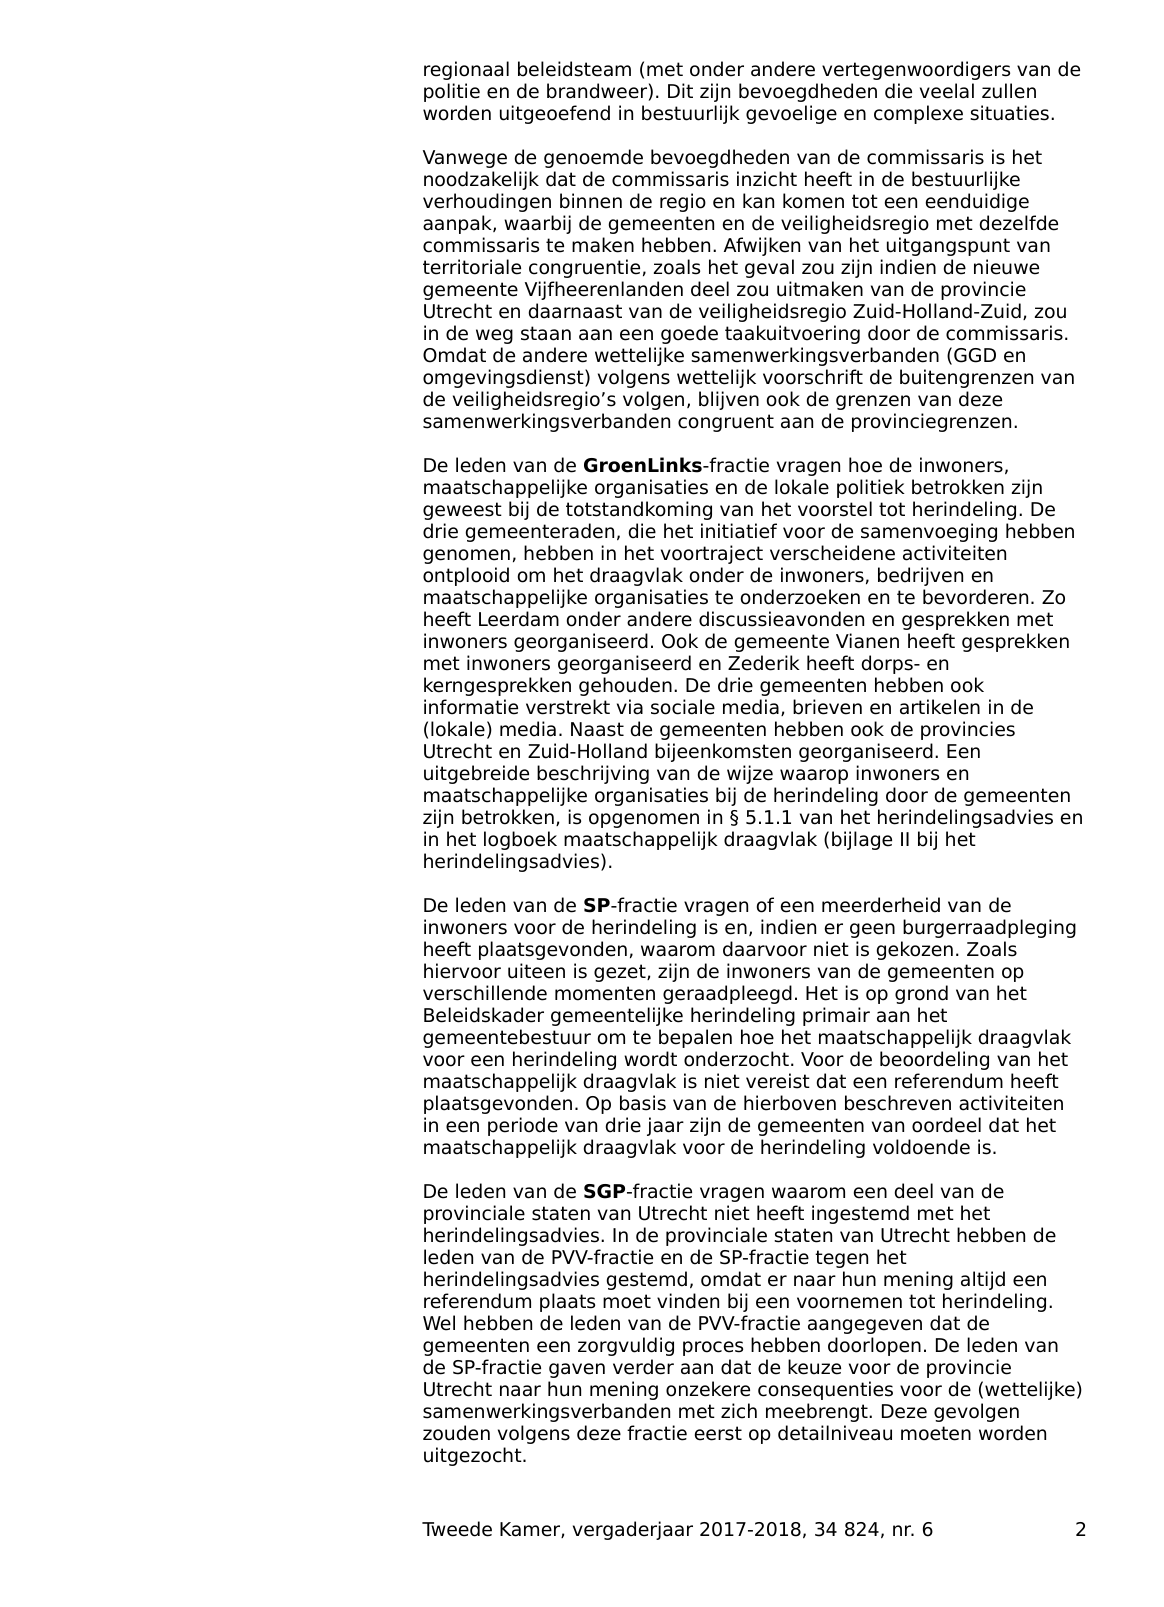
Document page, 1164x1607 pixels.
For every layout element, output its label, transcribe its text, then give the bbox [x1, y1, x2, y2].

text De leden van de SP-fractie vragen of een meerderheid van de inwoners voor de herindeling is en, indien er geen burgerraadpleging heeft plaatsgevonden, waarom daarvoor niet is gekozen. Zoals hiervoor uiteen is gezet, zijn de inwoners van de gemeenten op verschillende momenten geraadpleegd. Het is op grond van het Beleidskader gemeentelijke herindeling primair aan het gemeentebestuur om te bepalen hoe het maatschappelijk draagvlak voor een herindeling wordt onderzocht. Voor de beoordeling van het maatschappelijk draagvlak is niet vereist dat een referendum heeft plaatsgevonden. Op basis van de hierboven beschreven activiteiten in een periode van drie jaar zijn de gemeenten van oordeel dat het maatschappelijk draagvlak voor de herindeling voldoende is. [422, 895, 1087, 1159]
text De leden van de GroenLinks-fractie vragen hoe de inwoners, maatschappelijke organisaties en de lokale politiek betrokken zijn geweest bij de totstandkoming van het voorstel tot herindeling. De drie gemeenteraden, die het initiatief voor de samenvoeging hebben genomen, hebben in het voortraject verscheidene activiteiten ontplooid om het draagvlak onder de inwoners, bedrijven en maatschappelijke organisaties te onderzoeken en te bevorderen. Zo heeft Leerdam onder andere discussieavonden en gesprekken met inwoners georganiseerd. Ook de gemeente Vianen heeft gesprekken met inwoners georganiseerd en Zederik heeft dorps- en kerngesprekken gehouden. De drie gemeenten hebben ook informatie verstrekt via sociale media, brieven en artikelen in de (lokale) media. Naast de gemeenten hebben ook de provincies Utrecht en Zuid-Holland bijeenkomsten georganiseerd. Een uitgebreide beschrijving van de wijze waarop inwoners en maatschappelijke organisaties bij de herindeling door de gemeenten zijn betrokken, is opgenomen in § 5.1.1 van het herindelingsadvies en in het logboek maatschappelijk draagvlak (bijlage II bij het herindelingsadvies). [422, 455, 1087, 873]
text De leden van de SGP-fractie vragen waarom een deel van de provinciale staten van Utrecht niet heeft ingestemd met het herindelingsadvies. In de provinciale staten van Utrecht hebben de leden van de PVV-fractie en de SP-fractie tegen het herindelingsadvies gestemd, omdat er naar hun mening altijd een referendum plaats moet vinden bij een voornemen tot herindeling. Wel hebben de leden van de PVV-fractie aangegeven dat de gemeenten een zorgvuldig proces hebben doorlopen. De leden van de SP-fractie gaven verder aan dat de keuze voor de provincie Utrecht naar hun mening onzekere consequenties voor de (wettelijke) samenwerkingsverbanden met zich meebrengt. Deze gevolgen zouden volgens deze fractie eerst op detailniveau moeten worden uitgezocht. [422, 1181, 1087, 1467]
text regionaal beleidsteam (met onder andere vertegenwoordigers van de politie en de brandweer). Dit zijn bevoegdheden die veelal zullen worden uitgeoefend in bestuurlijk gevoelige en complexe situaties. [422, 59, 1087, 125]
text Vanwege de genoemde bevoegdheden van de commissaris is het noodzakelijk dat de commissaris inzicht heeft in de bestuurlijke verhoudingen binnen de regio en kan komen tot een eenduidige aanpak, waarbij de gemeenten en de veiligheidsregio met dezelfde commissaris te maken hebben. Afwijken van het uitgangspunt van territoriale congruentie, zoals het geval zou zijn indien de nieuwe gemeente Vijfheerenlanden deel zou uitmaken van de provincie Utrecht en daarnaast van de veiligheidsregio Zuid-Holland-Zuid, zou in de weg staan aan een goede taakuitvoering door de commissaris. Omdat de andere wettelijke samenwerkingsverbanden (GGD en omgevingsdienst) volgens wettelijk voorschrift de buitengrenzen van de veiligheidsregio’s volgen, blijven ook de grenzen van deze samenwerkingsverbanden congruent aan de provinciegrenzen. [422, 147, 1087, 433]
